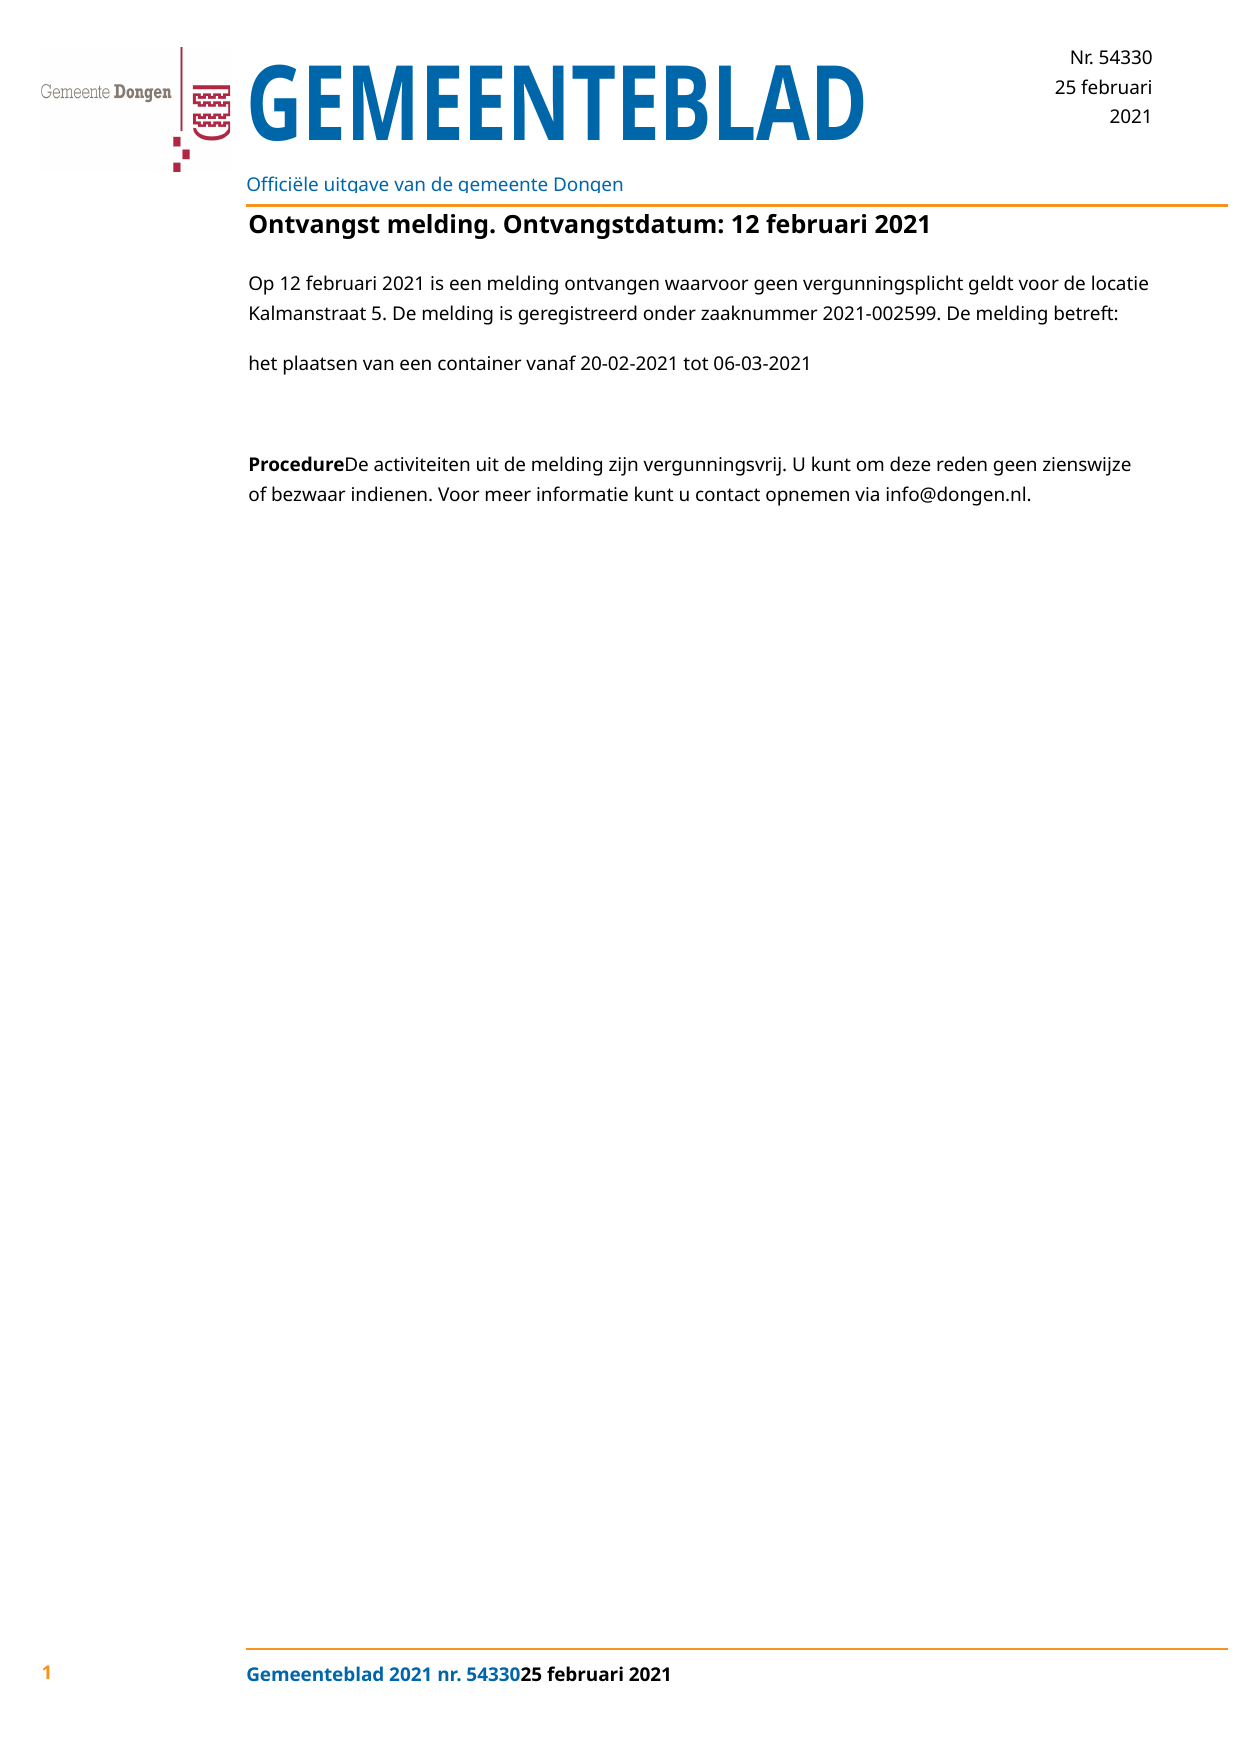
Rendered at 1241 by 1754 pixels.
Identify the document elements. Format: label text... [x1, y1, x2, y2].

text Op 12 februari 2021 is een melding ontvangen waarvoor geen vergunningsplicht geldt voor de locatie Kalmanstraat 5. De melding is geregistreerd onder zaaknummer 2021-002599. De melding betreft: [248, 270, 1152, 326]
text ProcedureDe activiteiten uit de melding zijn vergunningsvrij. U kunt om deze reden geen zienswijze of bezwaar indienen. Voor meer informatie kunt u contact opnemen via info@dongen.nl. [248, 451, 1152, 506]
picture [41, 47, 231, 172]
text Ontvangst melding. Ontvangstdatum: 12 februari 2021 [248, 207, 1152, 241]
text het plaatsen van een container vanaf 20-02-2021 tot 06-03-2021 [248, 350, 1152, 376]
